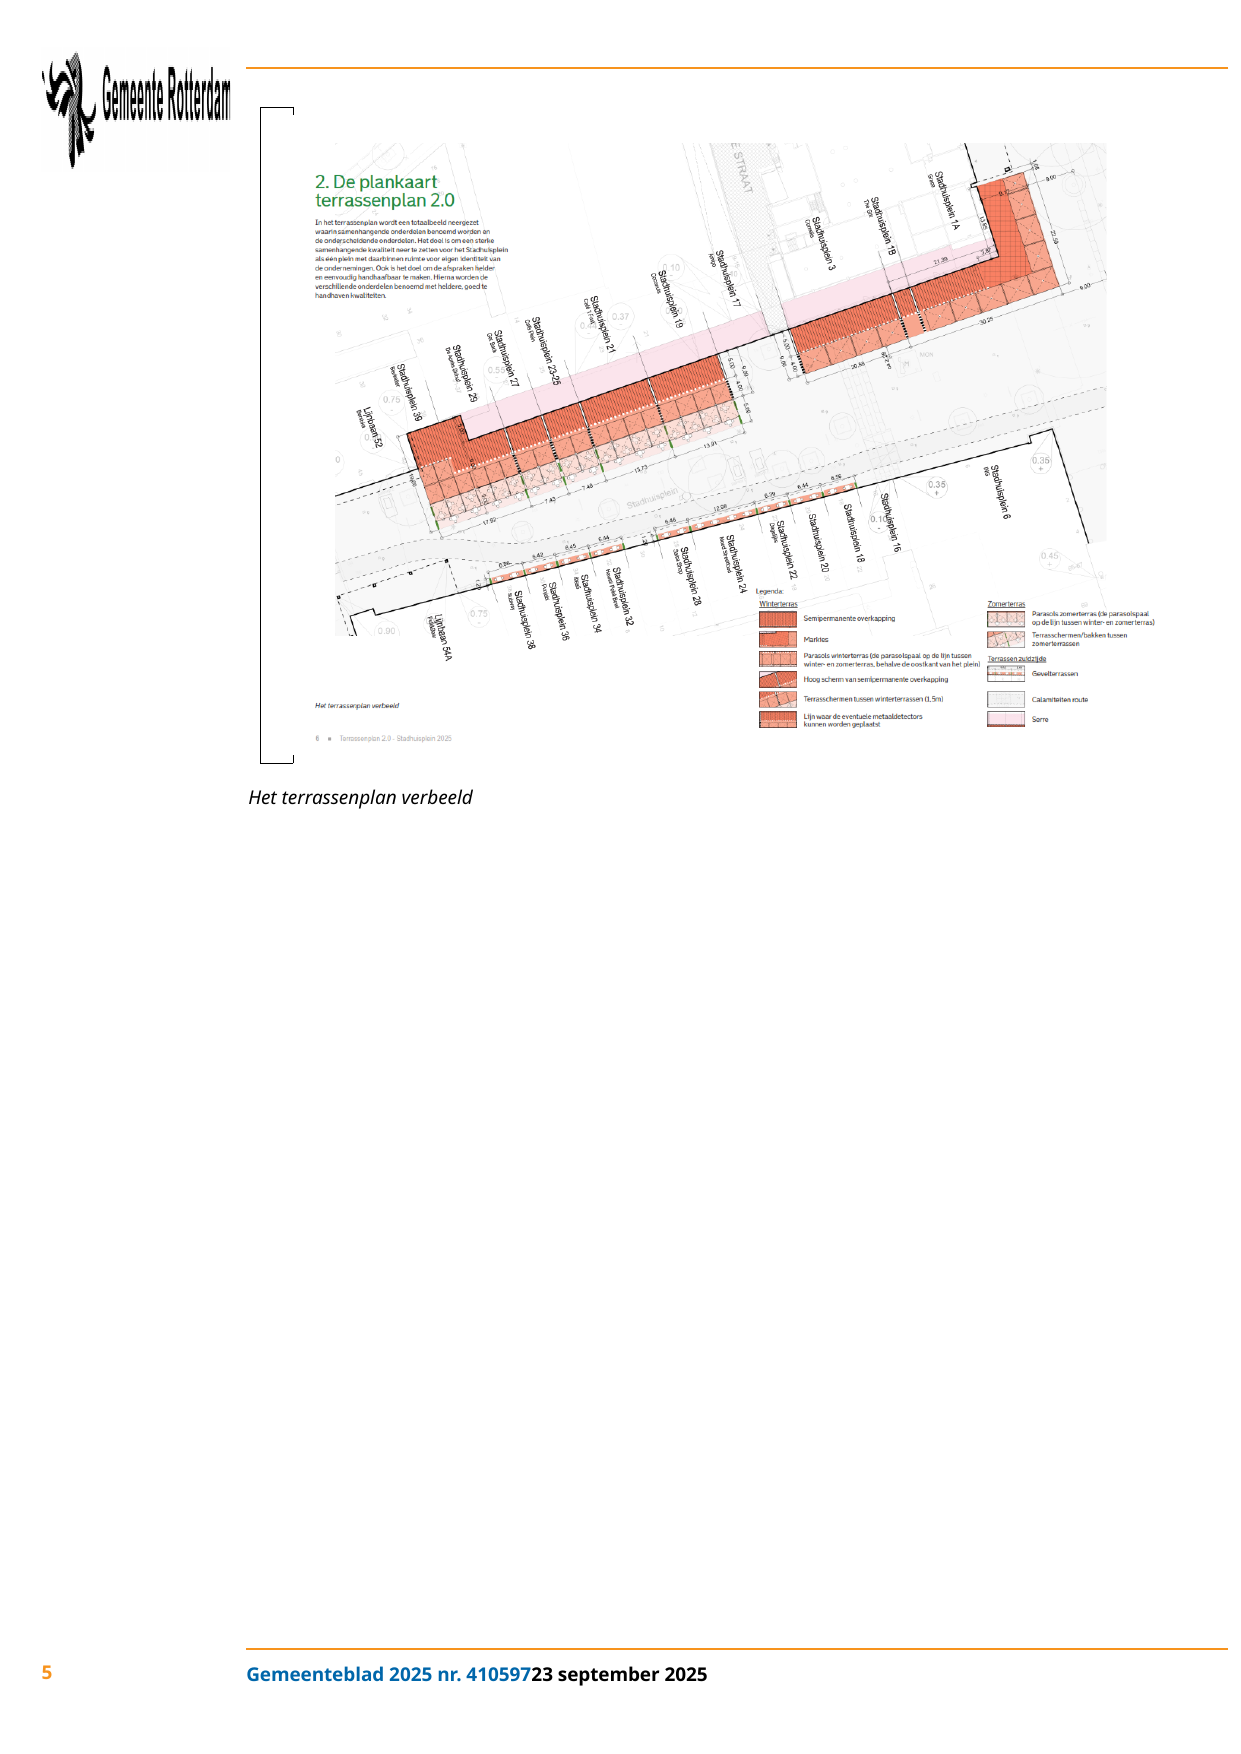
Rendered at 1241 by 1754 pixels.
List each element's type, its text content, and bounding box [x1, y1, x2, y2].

picture [41, 47, 231, 172]
picture [268, 115, 1173, 755]
text Het terrassenplan verbeeld [248, 784, 1152, 810]
